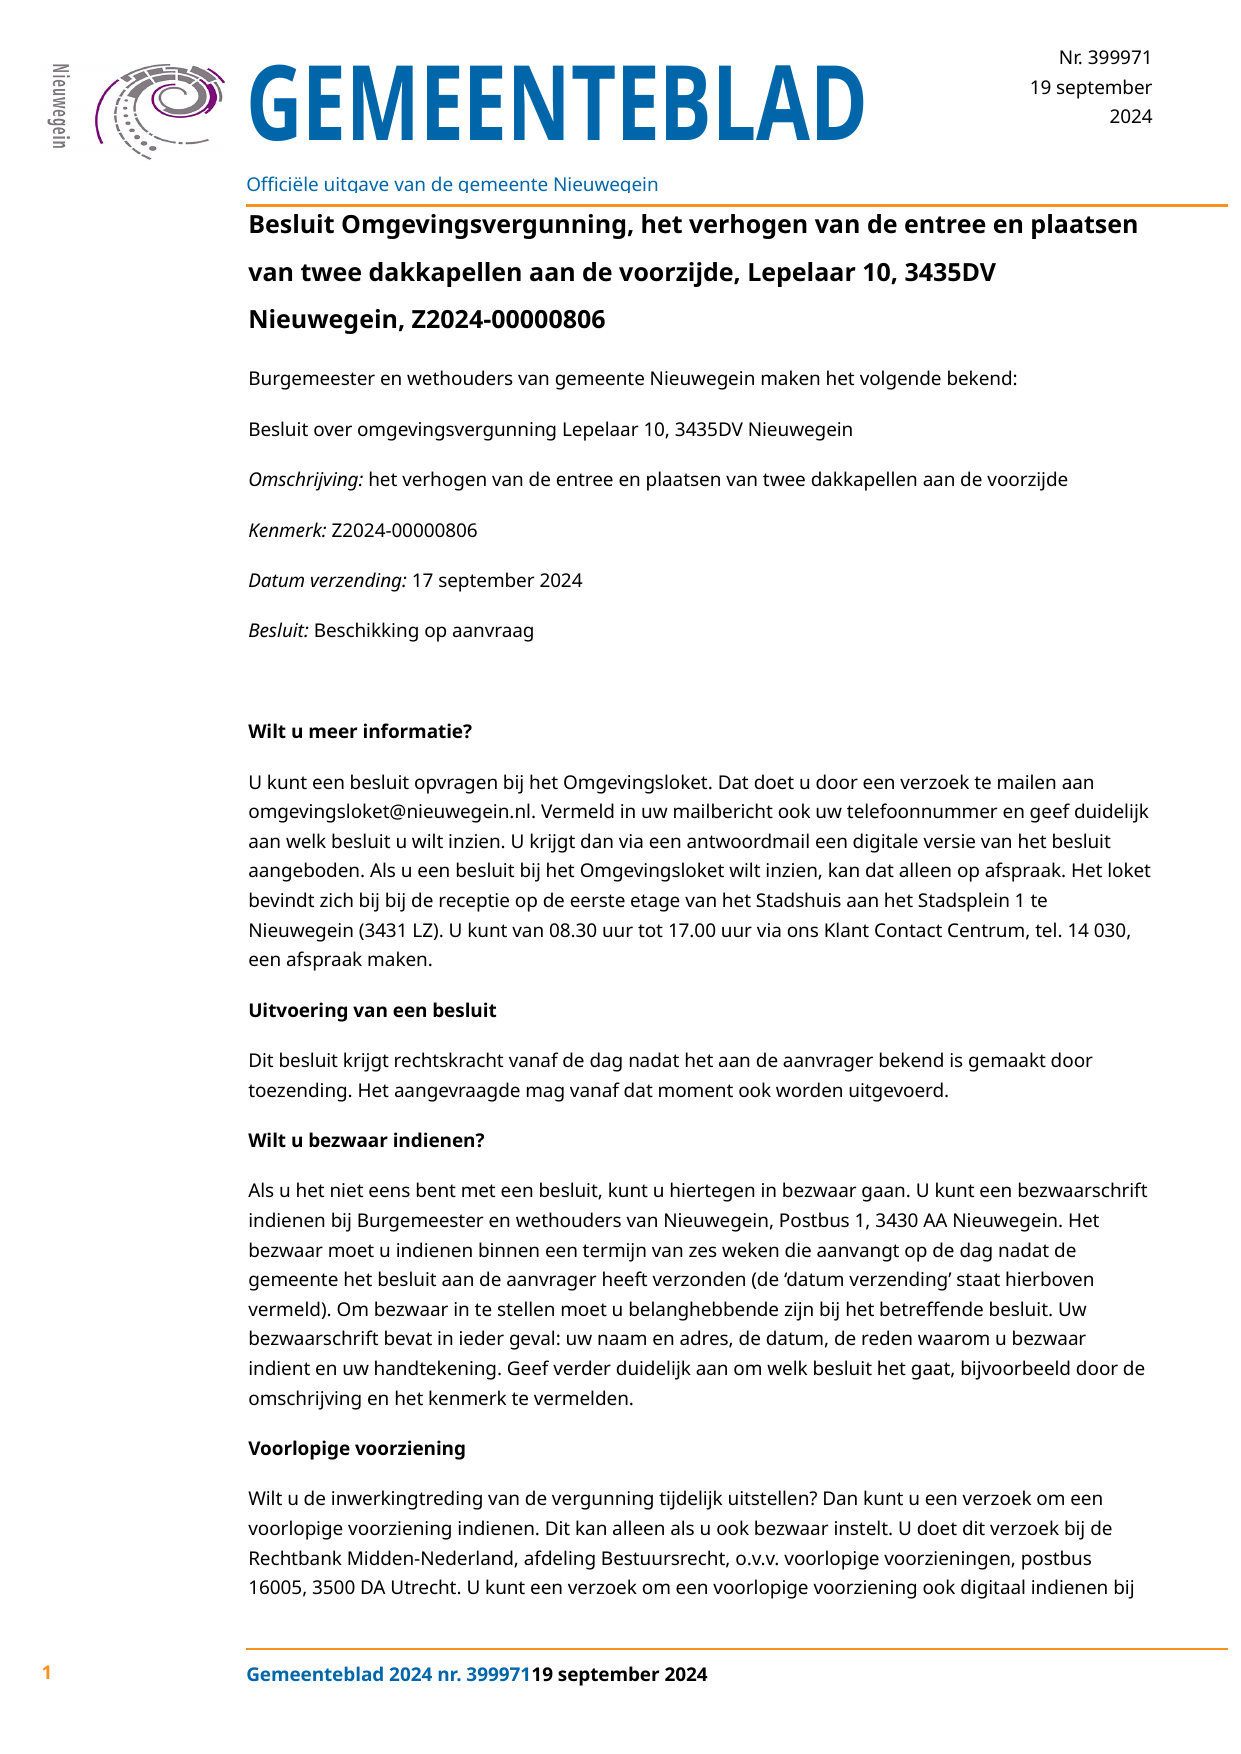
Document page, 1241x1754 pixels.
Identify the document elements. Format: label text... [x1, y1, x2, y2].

text Burgemeester en wethouders van gemeente Nieuwegein maken het volgende bekend: [248, 366, 1152, 391]
text Wilt u meer informatie? [248, 718, 1152, 744]
text Als u het niet eens bent met een besluit, kunt u hiertegen in bezwaar gaan. U kunt een bezwaarschrift indienen bij Burgemeester en wethouders van Nieuwegein, Postbus 1, 3430 AA Nieuwegein. Het bezwaar moet u indienen binnen een termijn van zes weken die aanvangt op de dag nadat de gemeente het besluit aan de aanvrager heeft verzonden (de ‘datum verzending’ staat hierboven vermeld). Om bezwaar in te stellen moet u belanghebbende zijn bij het betreffende besluit. Uw bezwaarschrift bevat in ieder geval: uw naam en adres, de datum, de reden waarom u bezwaar indient en uw handtekening. Geef verder duidelijk aan om welk besluit het gaat, bijvoorbeeld door de omschrijving en het kenmerk te vermelden. [248, 1178, 1152, 1410]
text U kunt een besluit opvragen bij het Omgevingsloket. Dat doet u door een verzoek te mailen aan omgevingsloket@nieuwegein.nl. Vermeld in uw mailbericht ook uw telefoonnummer en geef duidelijk aan welk besluit u wilt inzien. U krijgt dan via een antwoordmail een digitale versie van het besluit aangeboden. Als u een besluit bij het Omgevingsloket wilt inzien, kan dat alleen op afspraak. Het loket bevindt zich bij bij de receptie op de eerste etage van het Stadshuis aan het Stadsplein 1 te Nieuwegein (3431 LZ). U kunt van 08.30 uur tot 17.00 uur via ons Klant Contact Centrum, tel. 14 030, een afspraak maken. [248, 769, 1152, 972]
text Besluit Omgevingsvergunning, het verhogen van de entree en plaatsen van twee dakkapellen aan de voorzijde, Lepelaar 10, 3435DV Nieuwegein, Z2024-00000806 [248, 207, 1152, 336]
text Omschrijving: het verhogen van de entree en plaatsen van twee dakkapellen aan de voorzijde [248, 466, 1152, 492]
text Besluit over omgevingsvergunning Lepelaar 10, 3435DV Nieuwegein [248, 416, 1152, 442]
text Dit besluit krijgt rechtskracht vanaf de dag nadat het aan de aanvrager bekend is gemaakt door toezending. Het aangevraagde mag vanaf dat moment ook worden uitgevoerd. [248, 1047, 1152, 1102]
picture [41, 47, 231, 172]
text Wilt u bezwaar indienen? [248, 1127, 1152, 1153]
text Besluit: Beschikking op aanvraag [248, 618, 1152, 643]
text Datum verzending: 17 september 2024 [248, 567, 1152, 593]
text Uitvoering van een besluit [248, 997, 1152, 1022]
text Voorlopige voorziening [248, 1435, 1152, 1461]
text Wilt u de inwerkingtreding van de vergunning tijdelijk uitstellen? Dan kunt u een verzoek om een voorlopige voorziening indienen. Dit kan alleen als u ook bezwaar instelt. U doet dit verzoek bij de Rechtbank Midden-Nederland, afdeling Bestuursrecht, o.v.v. voorlopige voorzieningen, postbus 16005, 3500 DA Utrecht. U kunt een verzoek om een voorlopige voorziening ook digitaal indienen bij [248, 1486, 1152, 1600]
text Kenmerk: Z2024-00000806 [248, 517, 1152, 542]
